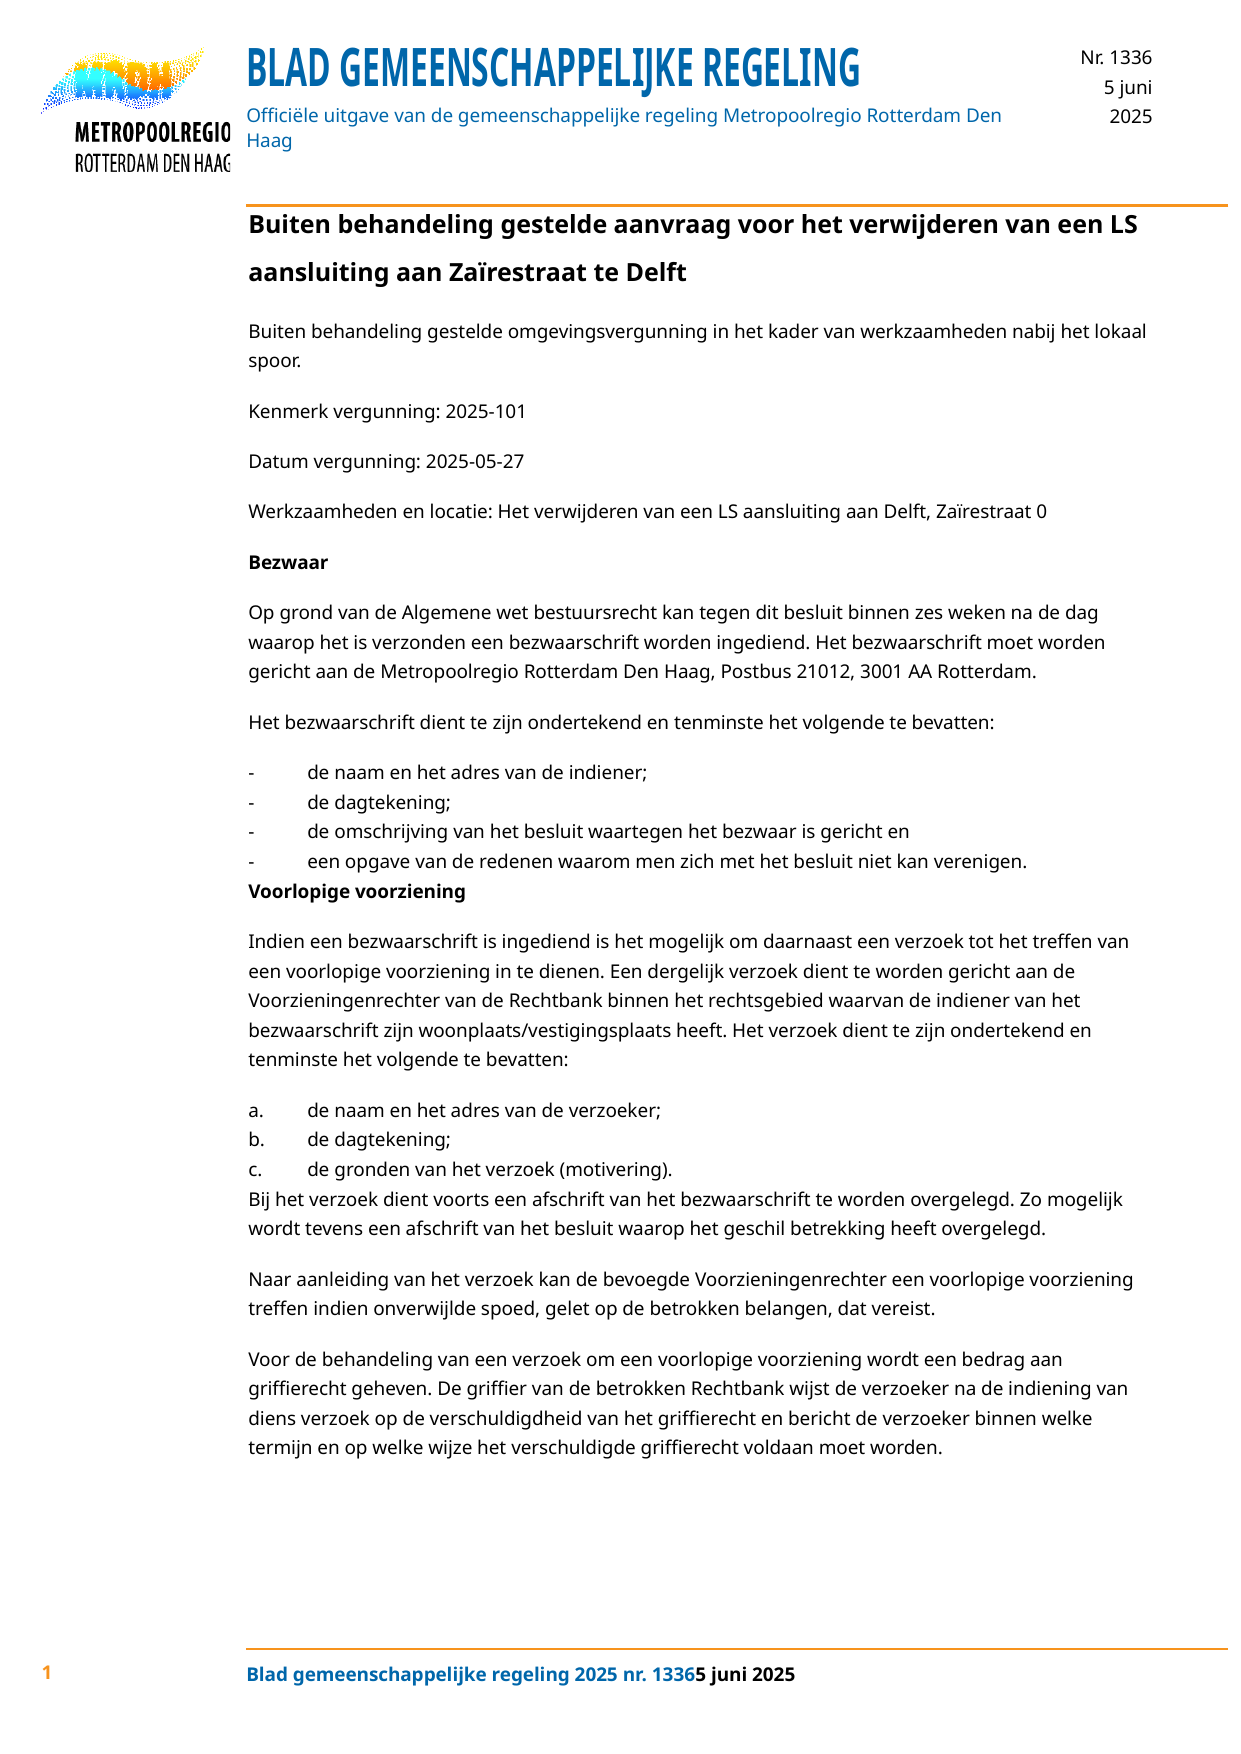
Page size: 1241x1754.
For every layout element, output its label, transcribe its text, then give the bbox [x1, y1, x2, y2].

text Buiten behandeling gestelde aanvraag voor het verwijderen van een LS aansluiting aan Zaïrestraat te Delft [248, 207, 1152, 288]
text Bij het verzoek dient voorts een afschrift van het bezwaarschrift te worden overgelegd. Zo mogelijk wordt tevens een afschrift van het besluit waarop het geschil betrekking heeft overgelegd. [248, 1186, 1152, 1241]
text Naar aanleiding van het verzoek kan de bevoegde Voorzieningenrechter een voorlopige voorziening treffen indien onverwijlde spoed, gelet op de betrokken belangen, dat vereist. [248, 1266, 1152, 1321]
text Kenmerk vergunning: 2025-101 [248, 398, 1152, 424]
text Buiten behandeling gestelde omgevingsvergunning in het kader van werkzaamheden nabij het lokaal spoor. [248, 318, 1152, 373]
text Datum vergunning: 2025-05-27 [248, 448, 1152, 474]
text Bezwaar [248, 549, 1152, 575]
list de dagtekening; [248, 1127, 1152, 1152]
text Voorlopige voorziening [248, 878, 1152, 904]
list de dagtekening; [248, 789, 1152, 815]
list de gronden van het verzoek (motivering). [248, 1156, 1152, 1182]
list de naam en het adres van de verzoeker; [248, 1097, 1152, 1123]
text Werkzaamheden en locatie: Het verwijderen van een LS aansluiting aan Delft, Zaïrestraat 0 [248, 499, 1152, 524]
text Indien een bezwaarschrift is ingediend is het mogelijk om daarnaast een verzoek tot het treffen van een voorlopige voorziening in te dienen. Een dergelijk verzoek dient te worden gericht aan de Voorzieningenrechter van de Rechtbank binnen het rechtsgebied waarvan de indiener van het bezwaarschrift zijn woonplaats/vestigingsplaats heeft. Het verzoek dient te zijn ondertekend en tenminste het volgende te bevatten: [248, 928, 1152, 1072]
text Het bezwaarschrift dient te zijn ondertekend en tenminste het volgende te bevatten: [248, 709, 1152, 735]
list de naam en het adres van de indiener; [248, 759, 1152, 785]
text Voor de behandeling van een verzoek om een voorlopige voorziening wordt een bedrag aan griffierecht geheven. De griffier van de betrokken Rechtbank wijst de verzoeker na de indiening van diens verzoek op de verschuldigdheid van het griffierecht en bericht de verzoeker binnen welke termijn en op welke wijze het verschuldigde griffierecht voldaan moet worden. [248, 1346, 1152, 1460]
picture [41, 47, 231, 172]
list de omschrijving van het besluit waartegen het bezwaar is gericht en [248, 819, 1152, 844]
list een opgave van de redenen waarom men zich met het besluit niet kan verenigen. [248, 848, 1152, 874]
text Op grond van de Algemene wet bestuursrecht kan tegen dit besluit binnen zes weken na de dag waarop het is verzonden een bezwaarschrift worden ingediend. Het bezwaarschrift moet worden gericht aan de Metropoolregio Rotterdam Den Haag, Postbus 21012, 3001 AA Rotterdam. [248, 599, 1152, 684]
